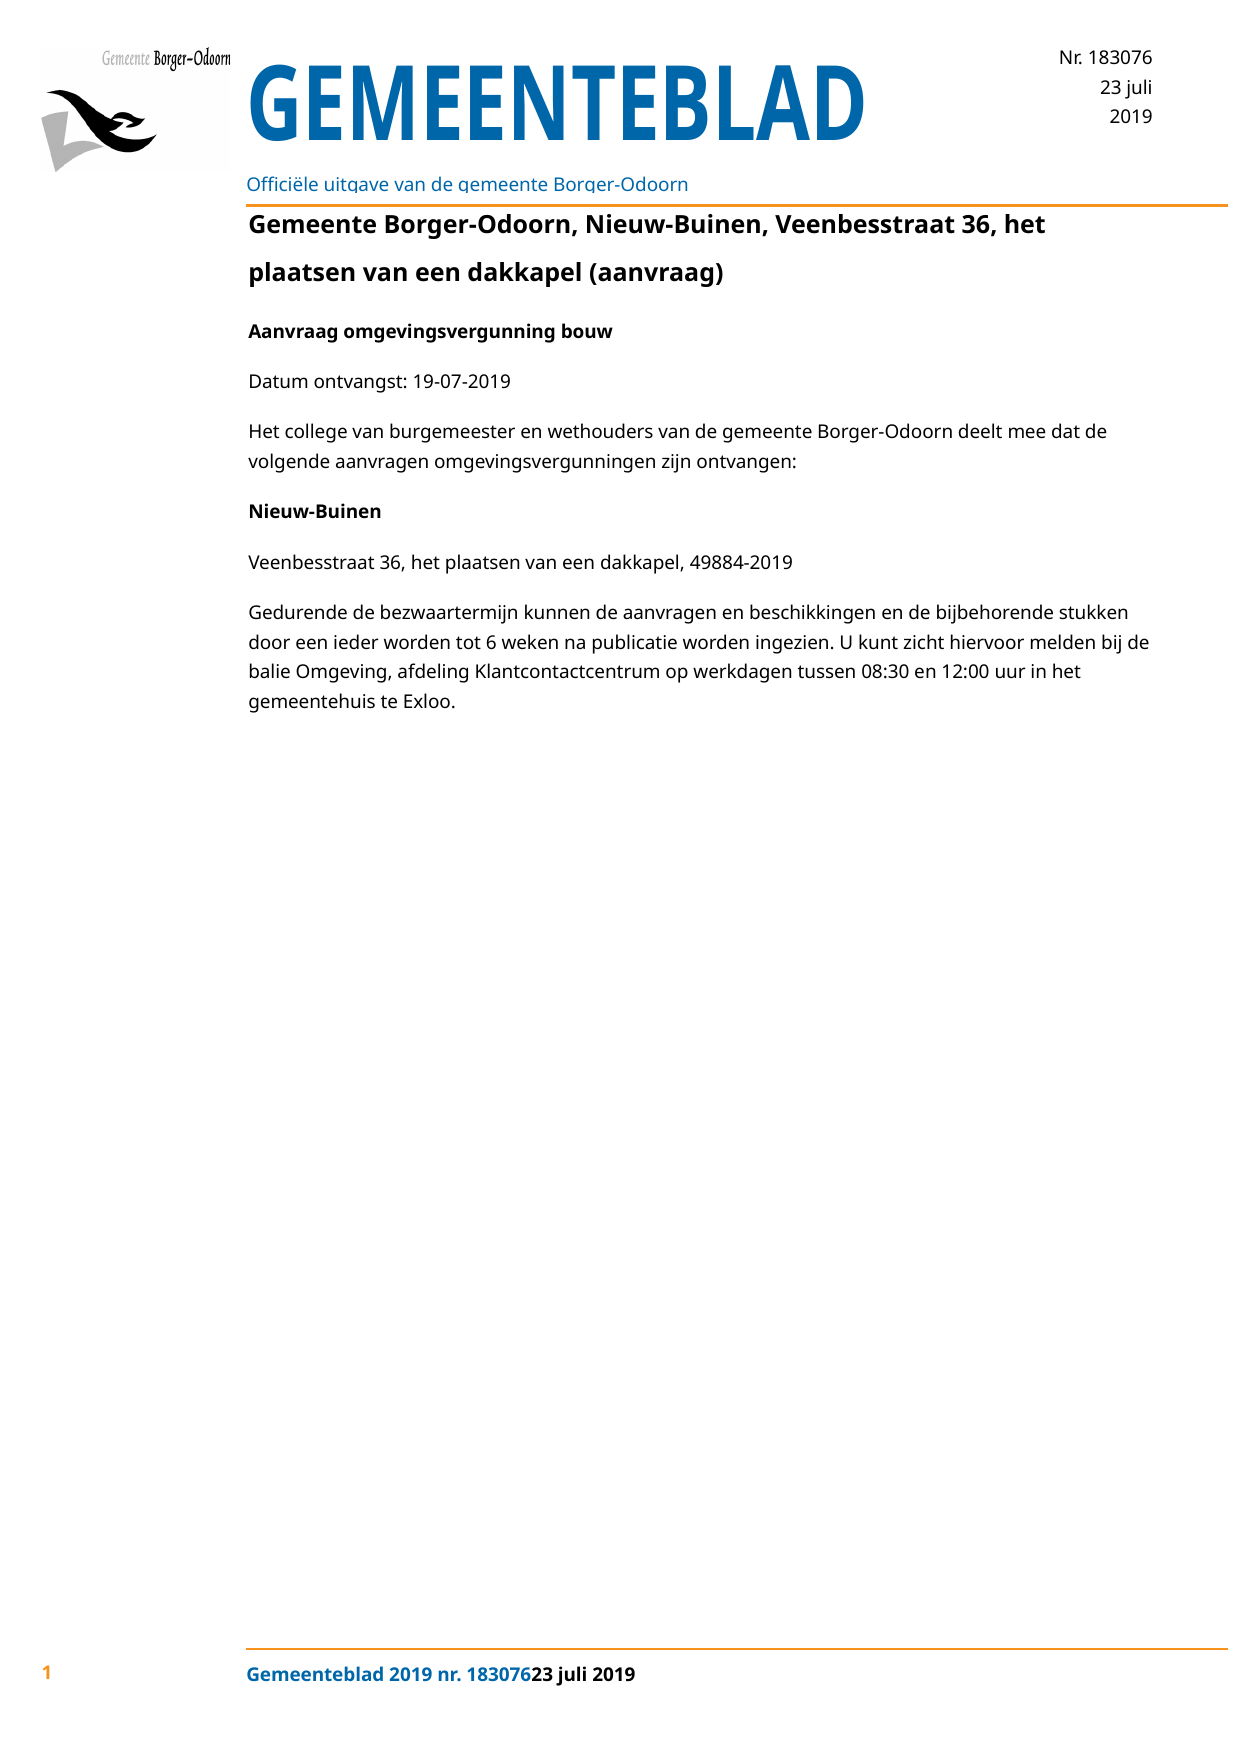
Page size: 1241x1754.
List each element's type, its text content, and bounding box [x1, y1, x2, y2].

text Het college van burgemeester en wethouders van de gemeente Borger-Odoorn deelt mee dat de volgende aanvragen omgevingsvergunningen zijn ontvangen: [248, 419, 1152, 474]
text Datum ontvangst: 19-07-2019 [248, 368, 1152, 394]
picture [41, 47, 231, 172]
text Nieuw-Buinen [248, 499, 1152, 524]
text Aanvraag omgevingsvergunning bouw [248, 318, 1152, 344]
text Gedurende de bezwaartermijn kunnen de aanvragen en beschikkingen en de bijbehorende stukken door een ieder worden tot 6 weken na publicatie worden ingezien. U kunt zicht hiervoor melden bij de balie Omgeving, afdeling Klantcontactcentrum op werkdagen tussen 08:30 en 12:00 uur in het gemeentehuis te Exloo. [248, 599, 1152, 714]
text Veenbesstraat 36, het plaatsen van een dakkapel, 49884-2019 [248, 549, 1152, 575]
text Gemeente Borger-Odoorn, Nieuw-Buinen, Veenbesstraat 36, het plaatsen van een dakkapel (aanvraag) [248, 207, 1152, 288]
